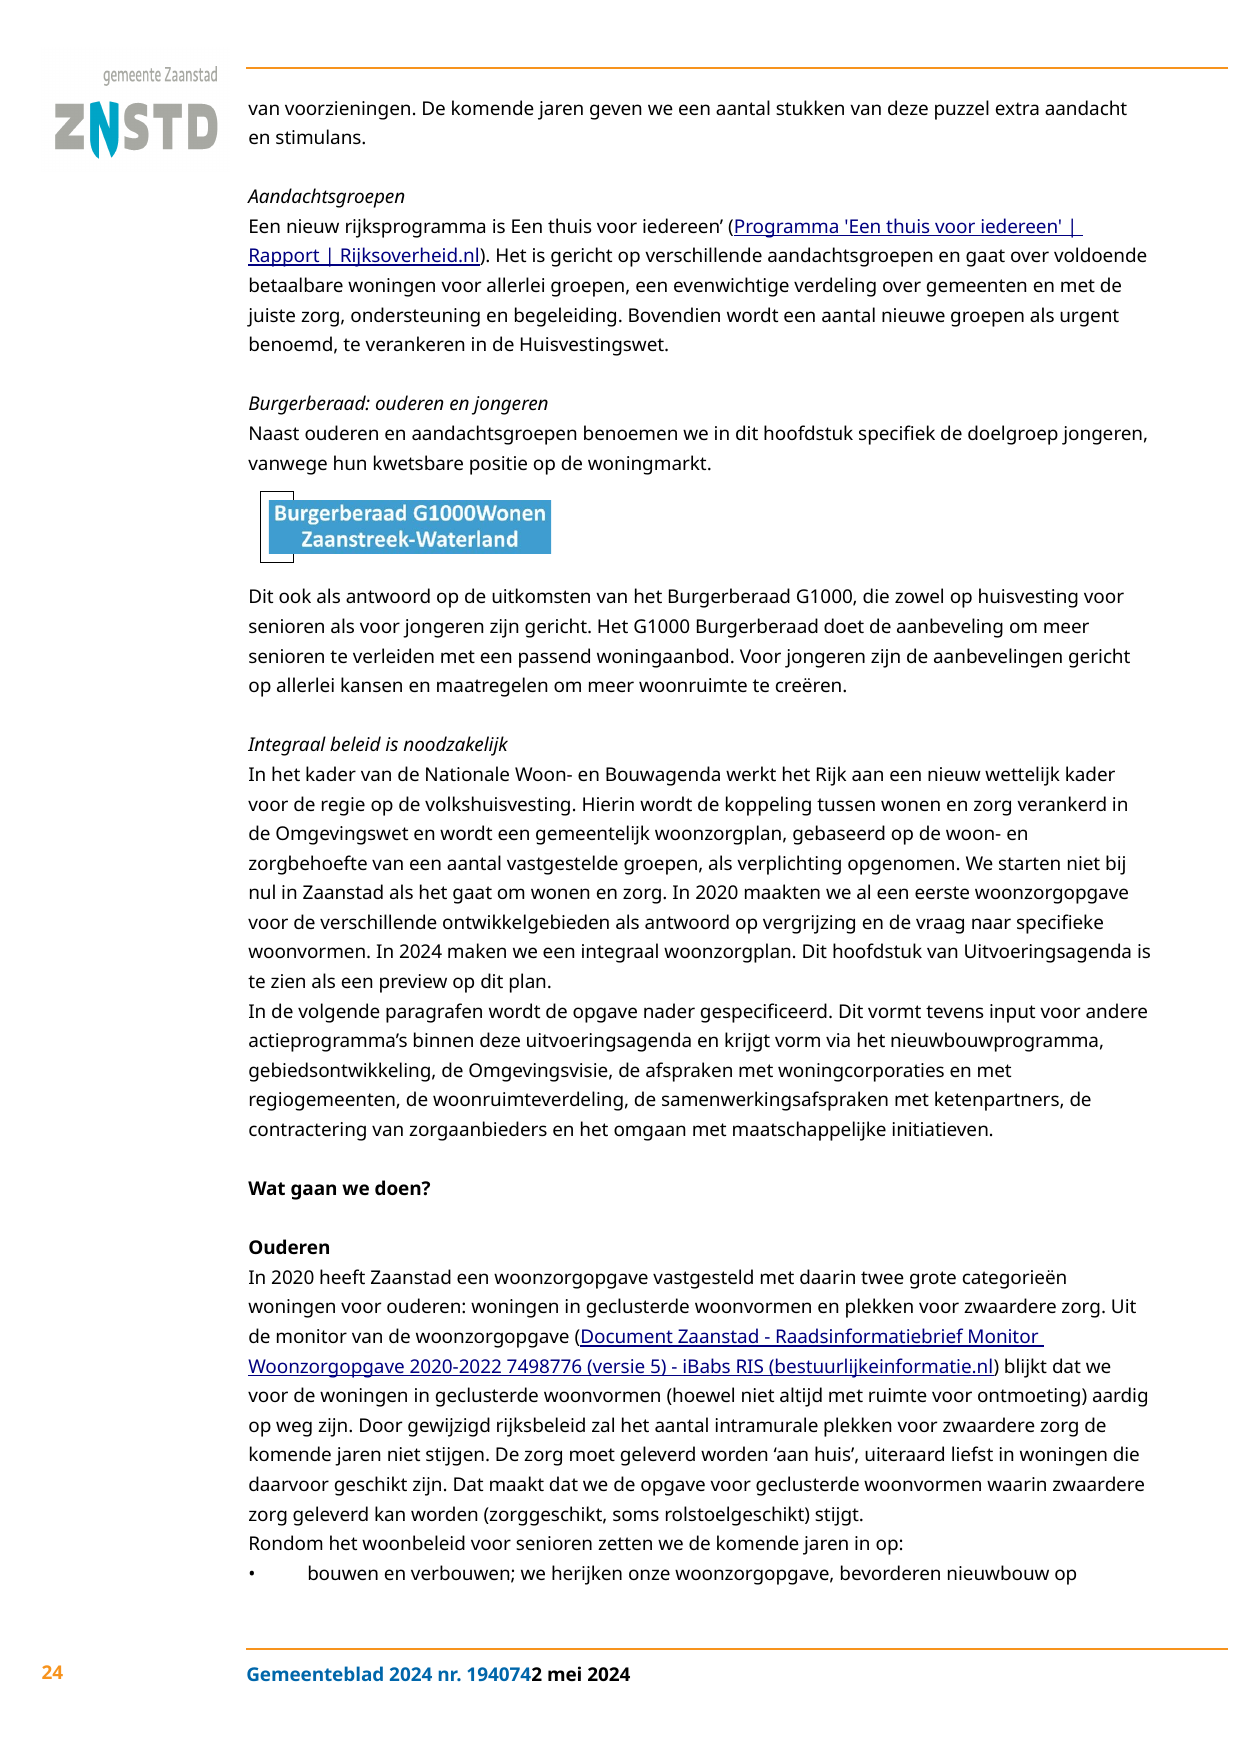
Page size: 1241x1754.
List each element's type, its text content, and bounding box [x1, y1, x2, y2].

text Ouderen [248, 1234, 1152, 1260]
text Aandachtsgroepen [248, 183, 1152, 209]
picture [268, 500, 552, 554]
text Rondom het woonbeleid voor senioren zetten we de komende jaren in op: [248, 1530, 1152, 1556]
text Integraal beleid is noodzakelijk [248, 732, 1152, 757]
list bouwen en verbouwen; we herijken onze woonzorgopgave, bevorderen nieuwbouw op [248, 1560, 1152, 1586]
text Wat gaan we doen? [248, 1175, 1152, 1201]
text In het kader van de Nationale Woon- en Bouwagenda werkt het Rijk aan een nieuw wettelijk kader voor de regie op de volkshuisvesting. Hierin wordt de koppeling tussen wonen en zorg verankerd in de Omgevingswet en wordt een gemeentelijk woonzorgplan, gebaseerd op de woon- en zorgbehoefte van een aantal vastgestelde groepen, als verplichting opgenomen. We starten niet bij nul in Zaanstad als het gaat om wonen en zorg. In 2020 maakten we al een eerste woonzorgopgave voor de verschillende ontwikkelgebieden als antwoord op vergrijzing en de vraag naar specifieke woonvormen. In 2024 maken we een integraal woonzorgplan. Dit hoofdstuk van Uitvoeringsagenda is te zien als een preview op dit plan. [248, 761, 1152, 994]
text In 2020 heeft Zaanstad een woonzorgopgave vastgesteld met daarin twee grote categorieën woningen voor ouderen: woningen in geclusterde woonvormen en plekken voor zwaardere zorg. Uit de monitor van de woonzorgopgave (Document Zaanstad - Raadsinformatiebrief Monitor Woonzorgopgave 2020-2022 7498776 (versie 5) - iBabs RIS (bestuurlijkeinformatie.nl) blijkt dat we voor de woningen in geclusterde woonvormen (hoewel niet altijd met ruimte voor ontmoeting) aardig op weg zijn. Door gewijzigd rijksbeleid zal het aantal intramurale plekken voor zwaardere zorg de komende jaren niet stijgen. De zorg moet geleverd worden ‘aan huis’, uiteraard liefst in woningen die daarvoor geschikt zijn. Dat maakt dat we de opgave voor geclusterde woonvormen waarin zwaardere zorg geleverd kan worden (zorggeschikt, soms rolstoelgeschikt) stijgt. [248, 1264, 1152, 1526]
text Dit ook als antwoord op de uitkomsten van het Burgerberaad G1000, die zowel op huisvesting voor senioren als voor jongeren zijn gericht. Het G1000 Burgerberaad doet de aanbeveling om meer senioren te verleiden met een passend woningaanbod. Voor jongeren zijn de aanbevelingen gericht op allerlei kansen en maatregelen om meer woonruimte te creëren. [248, 584, 1152, 698]
text van voorzieningen. De komende jaren geven we een aantal stukken van deze puzzel extra aandacht en stimulans. [248, 95, 1152, 150]
text In de volgende paragrafen wordt de opgave nader gespecificeerd. Dit vormt tevens input voor andere actieprogramma’s binnen deze uitvoeringsagenda en krijgt vorm via het nieuwbouwprogramma, gebiedsontwikkeling, de Omgevingsvisie, de afspraken met woningcorporaties en met regiogemeenten, de woonruimteverdeling, de samenwerkingsafspraken met ketenpartners, de contractering van zorgaanbieders en het omgaan met maatschappelijke initiatieven. [248, 998, 1152, 1142]
text Naast ouderen en aandachtsgroepen benoemen we in dit hoofdstuk specifiek de doelgroep jongeren, vanwege hun kwetsbare positie op de woningmarkt. [248, 420, 1152, 476]
text Een nieuw rijksprogramma is Een thuis voor iedereen’ (Programma 'Een thuis voor iedereen' | Rapport | Rijksoverheid.nl). Het is gericht op verschillende aandachtsgroepen en gaat over voldoende betaalbare woningen voor allerlei groepen, een evenwichtige verdeling over gemeenten en met de juiste zorg, ondersteuning en begeleiding. Bovendien wordt een aantal nieuwe groepen als urgent benoemd, te verankeren in de Huisvestingswet. [248, 213, 1152, 357]
picture [41, 47, 231, 172]
text Burgerberaad: ouderen en jongeren [248, 391, 1152, 416]
